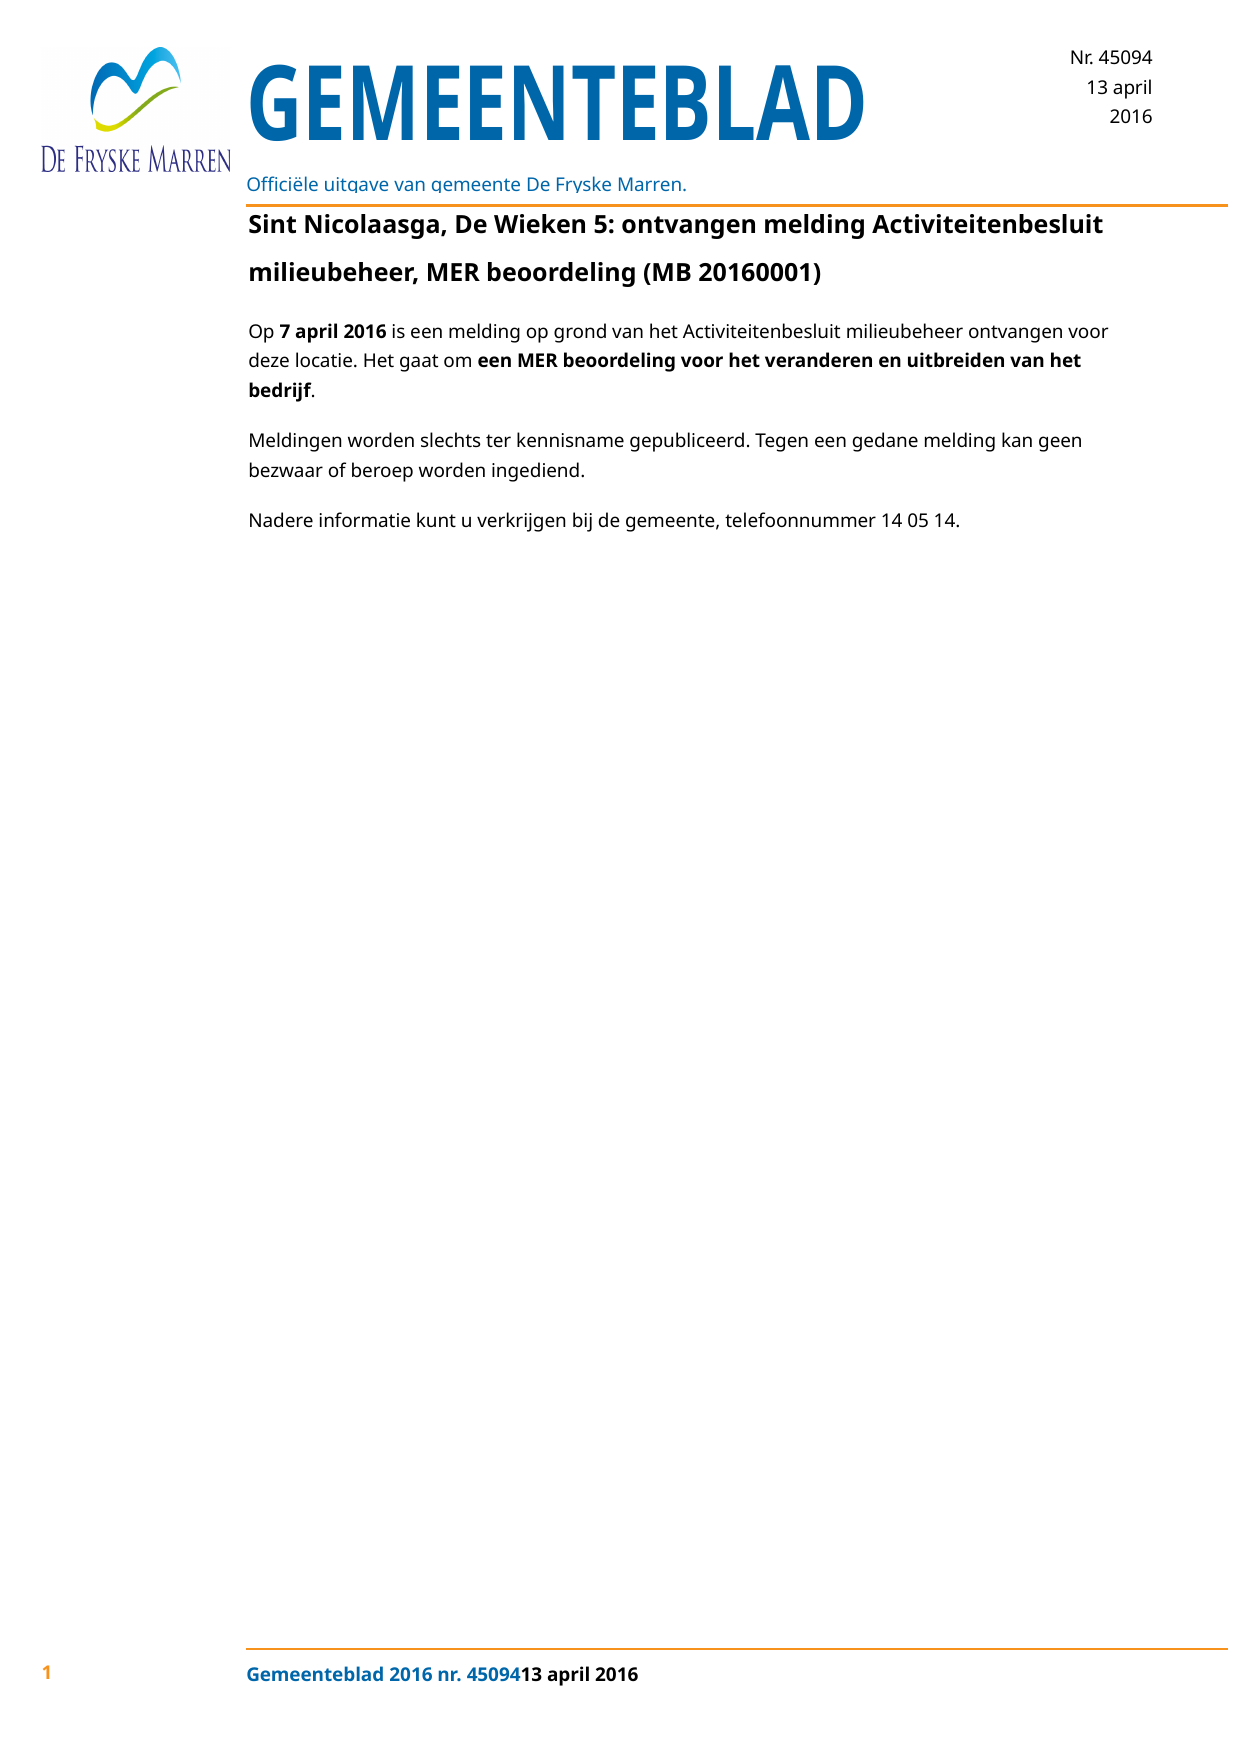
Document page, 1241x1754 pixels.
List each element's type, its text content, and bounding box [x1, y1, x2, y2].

text Nadere informatie kunt u verkrijgen bij de gemeente, telefoonnummer 14 05 14. [248, 507, 1152, 533]
text Meldingen worden slechts ter kennisname gepubliceerd. Tegen een gedane melding kan geen bezwaar of beroep worden ingediend. [248, 427, 1152, 483]
text Sint Nicolaasga, De Wieken 5: ontvangen melding Activiteitenbesluit milieubeheer, MER beoordeling (MB 20160001) [248, 207, 1152, 288]
text Op 7 april 2016 is een melding op grond van het Activiteitenbesluit milieubeheer ontvangen voor deze locatie. Het gaat om een MER beoordeling voor het veranderen en uitbreiden van het bedrijf. [248, 318, 1152, 403]
picture [41, 47, 231, 172]
